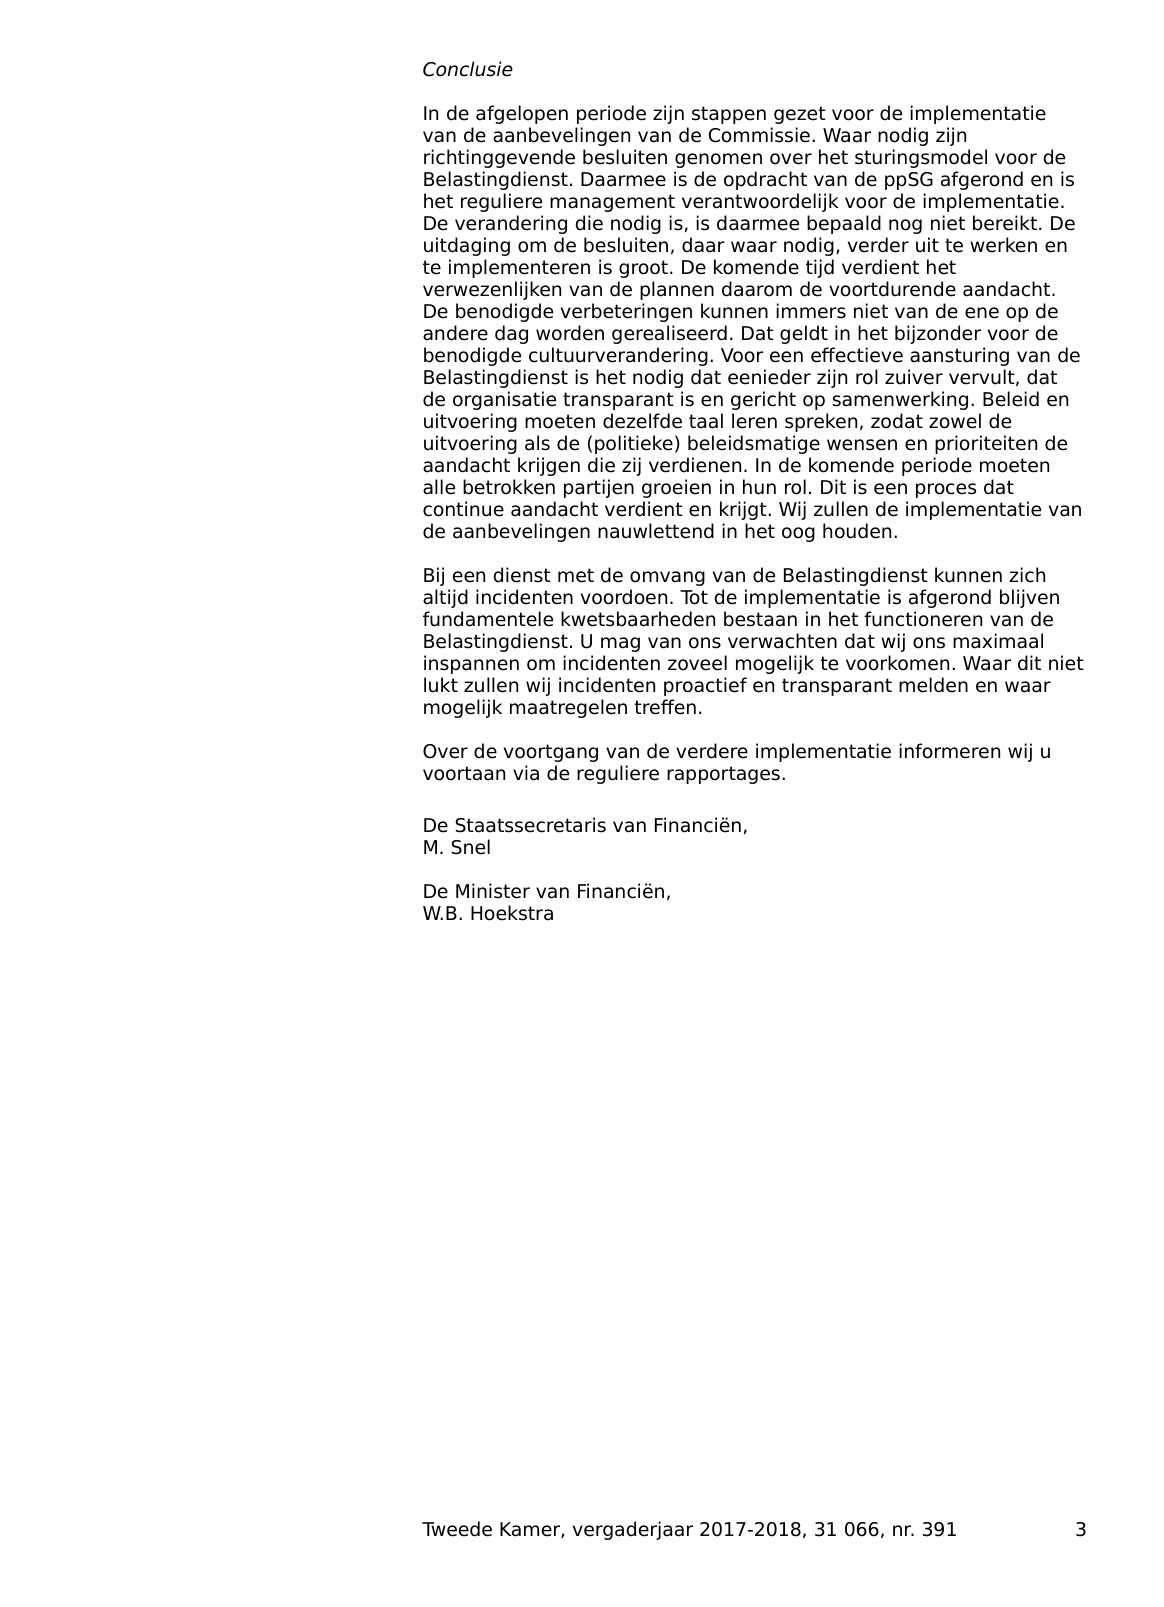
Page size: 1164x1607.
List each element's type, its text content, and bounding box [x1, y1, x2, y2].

subtitle Conclusie [422, 59, 1087, 81]
text De Minister van Financiën, W.B. Hoekstra [422, 881, 1087, 925]
text Bij een dienst met de omvang van de Belastingdienst kunnen zich altijd incidenten voordoen. Tot de implementatie is afgerond blijven fundamentele kwetsbaarheden bestaan in het functioneren van de Belastingdienst. U mag van ons verwachten dat wij ons maximaal inspannen om incidenten zoveel mogelijk te voorkomen. Waar dit niet lukt zullen wij incidenten proactief en transparant melden en waar mogelijk maatregelen treffen. [422, 565, 1087, 719]
text In de afgelopen periode zijn stappen gezet voor de implementatie van de aanbevelingen van de Commissie. Waar nodig zijn richtinggevende besluiten genomen over het sturingsmodel voor de Belastingdienst. Daarmee is de opdracht van de ppSG afgerond en is het reguliere management verantwoordelijk voor de implementatie. De verandering die nodig is, is daarmee bepaald nog niet bereikt. De uitdaging om de besluiten, daar waar nodig, verder uit te werken en te implementeren is groot. De komende tijd verdient het verwezenlijken van de plannen daarom de voortdurende aandacht. De benodigde verbeteringen kunnen immers niet van de ene op de andere dag worden gerealiseerd. Dat geldt in het bijzonder voor de benodigde cultuurverandering. Voor een effectieve aansturing van de Belastingdienst is het nodig dat eenieder zijn rol zuiver vervult, dat de organisatie transparant is en gericht op samenwerking. Beleid en uitvoering moeten dezelfde taal leren spreken, zodat zowel de uitvoering als de (politieke) beleidsmatige wensen en prioriteiten de aandacht krijgen die zij verdienen. In de komende periode moeten alle betrokken partijen groeien in hun rol. Dit is een proces dat continue aandacht verdient en krijgt. Wij zullen de implementatie van de aanbevelingen nauwlettend in het oog houden. [422, 103, 1087, 543]
text De Staatssecretaris van Financiën, M. Snel [422, 815, 1087, 859]
text Over de voortgang van de verdere implementatie informeren wij u voortaan via de reguliere rapportages. [422, 741, 1087, 785]
